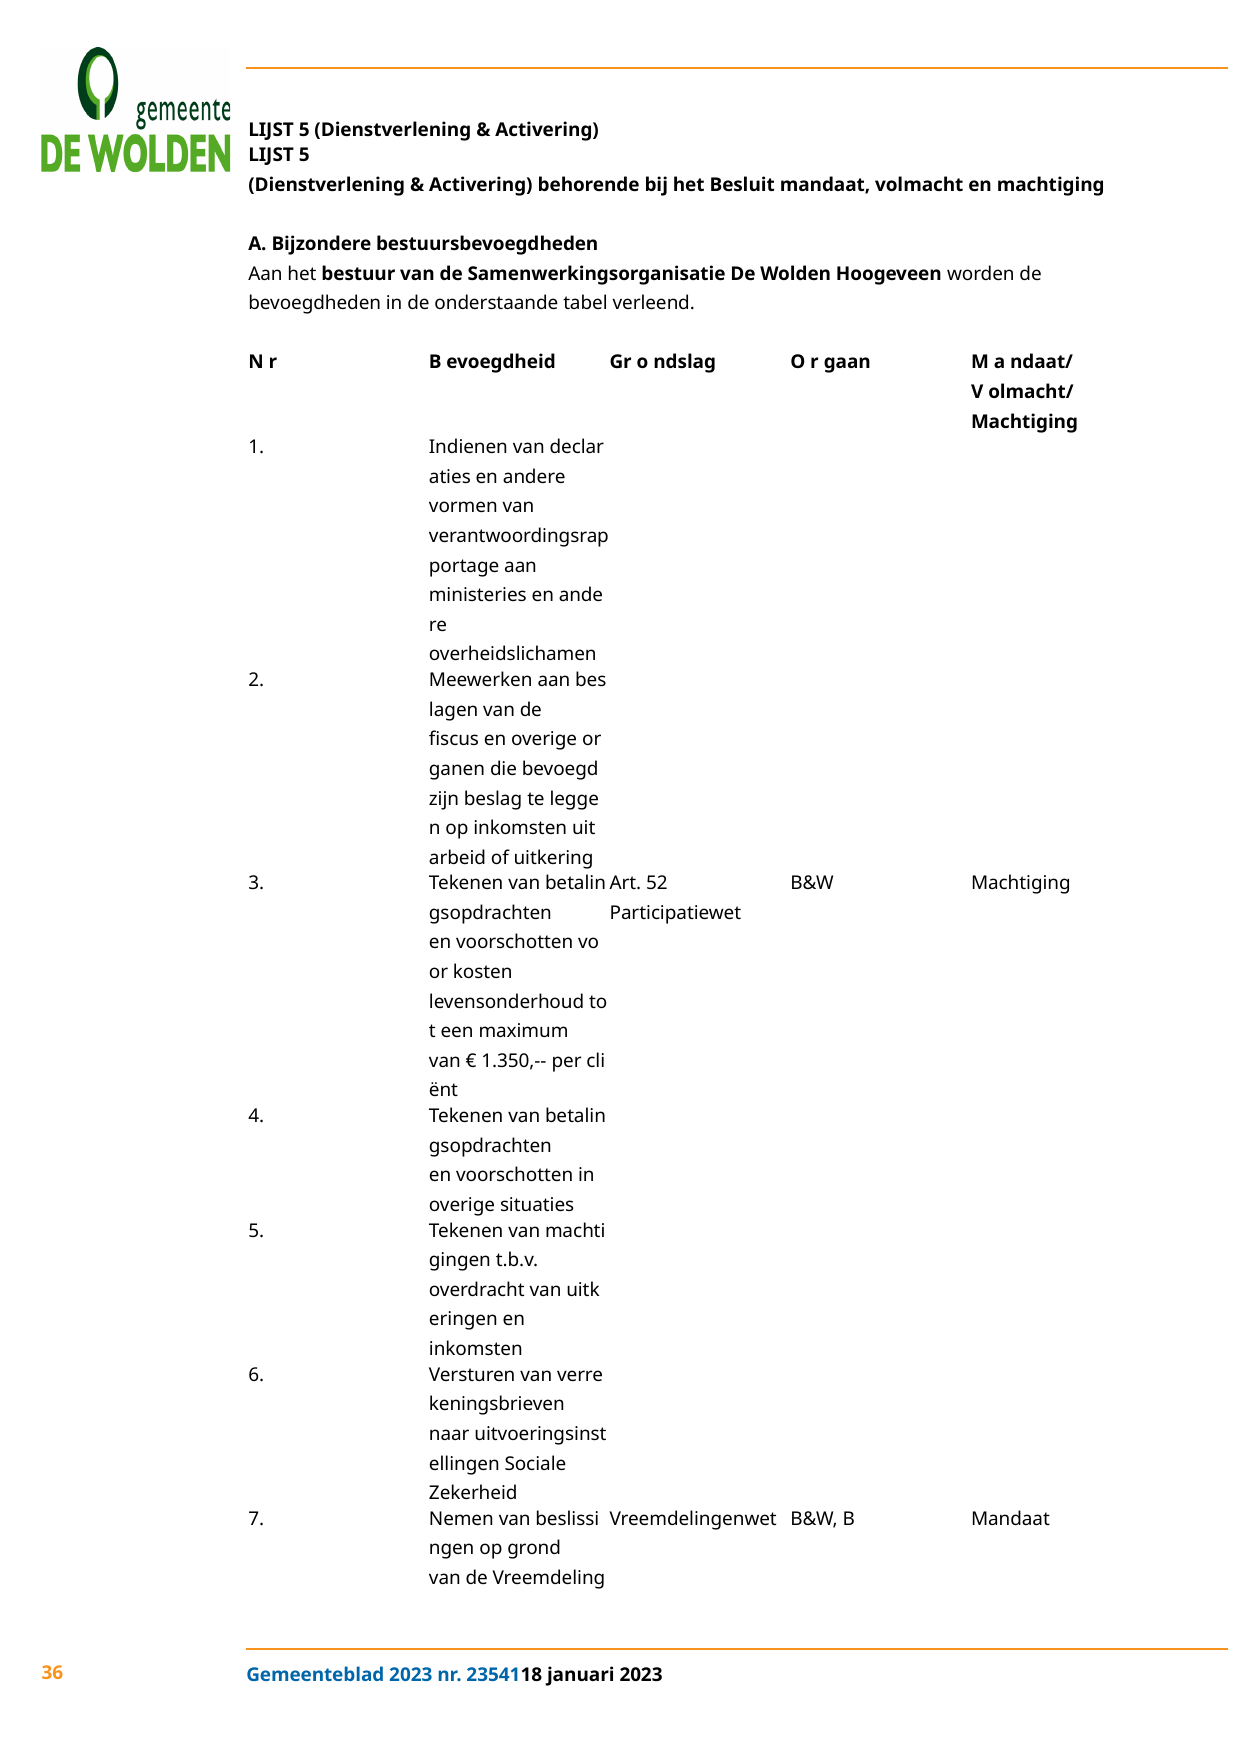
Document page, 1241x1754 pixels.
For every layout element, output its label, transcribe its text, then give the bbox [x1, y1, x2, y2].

table_header B evoegdheid [429, 349, 609, 433]
table_cell 2. [248, 666, 429, 869]
text A. Bijzondere bestuursbevoegdheden [248, 230, 1152, 256]
table_cell Nemen van beslissingen op grond van de Vreemdeling [429, 1505, 609, 1590]
table_cell Tekenen van betalingsopdrachten en voorschotten voor kosten levensonderhoud tot een maximum van € 1.350,-- per cliënt [429, 870, 609, 1102]
table_cell [790, 1103, 971, 1217]
table_cell Tekenen van machtigingen t.b.v. overdracht van uitkeringen en inkomsten [429, 1217, 609, 1361]
table_cell Vreemdelingenwet [609, 1505, 790, 1590]
table_cell 7. [248, 1505, 429, 1590]
table_cell 3. [248, 870, 429, 1102]
table_cell [971, 666, 1152, 869]
table_cell [971, 1361, 1152, 1505]
table_cell 5. [248, 1217, 429, 1361]
table_cell [971, 1103, 1152, 1217]
text LIJST 5 (Dienstverlening & Activering) behorende bij het Besluit mandaat, volmacht en machtiging [248, 141, 1152, 197]
table_cell Tekenen van betalingsopdrachten en voorschotten in overige situaties [429, 1103, 609, 1217]
text Aan het bestuur van de Samenwerkingsorganisatie De Wolden Hoogeveen worden de bevoegdheden in de onderstaande tabel verleend. [248, 260, 1152, 315]
table_cell Indienen van declaraties en andere vormen van verantwoordingsrapportage aan ministeries en andere overheidslichamen [429, 434, 609, 666]
table_cell 1. [248, 434, 429, 666]
table_cell [609, 1361, 790, 1505]
table_cell 6. [248, 1361, 429, 1505]
table_cell [609, 666, 790, 869]
table_cell [790, 434, 971, 666]
table_cell [609, 434, 790, 666]
table_header Gr o ndslag [609, 349, 790, 433]
table_cell Machtiging [971, 870, 1152, 1102]
table_cell [971, 1217, 1152, 1361]
table_header O r gaan [790, 349, 971, 433]
table_header M a ndaat/ V olmacht/ Machtiging [971, 349, 1152, 433]
table_cell [971, 434, 1152, 666]
table_cell Art. 52 Participatiewet [609, 870, 790, 1102]
table_cell B&W [790, 870, 971, 1102]
table_cell [790, 666, 971, 869]
table_cell Meewerken aan beslagen van de fiscus en overige organen die bevoegd zijn beslag te leggen op inkomsten uit arbeid of uitkering [429, 666, 609, 869]
table_cell [790, 1361, 971, 1505]
table_cell 4. [248, 1103, 429, 1217]
table_cell B&W, B [790, 1505, 971, 1590]
table_cell [609, 1103, 790, 1217]
table_cell [790, 1217, 971, 1361]
text LIJST 5 (Dienstverlening & Activering) [248, 116, 1152, 141]
table_cell Mandaat [971, 1505, 1152, 1590]
table_cell [609, 1217, 790, 1361]
table_header N r [248, 349, 429, 433]
picture [41, 47, 231, 172]
table_cell Versturen van verrekeningsbrieven naar uitvoeringsinstellingen Sociale Zekerheid [429, 1361, 609, 1505]
